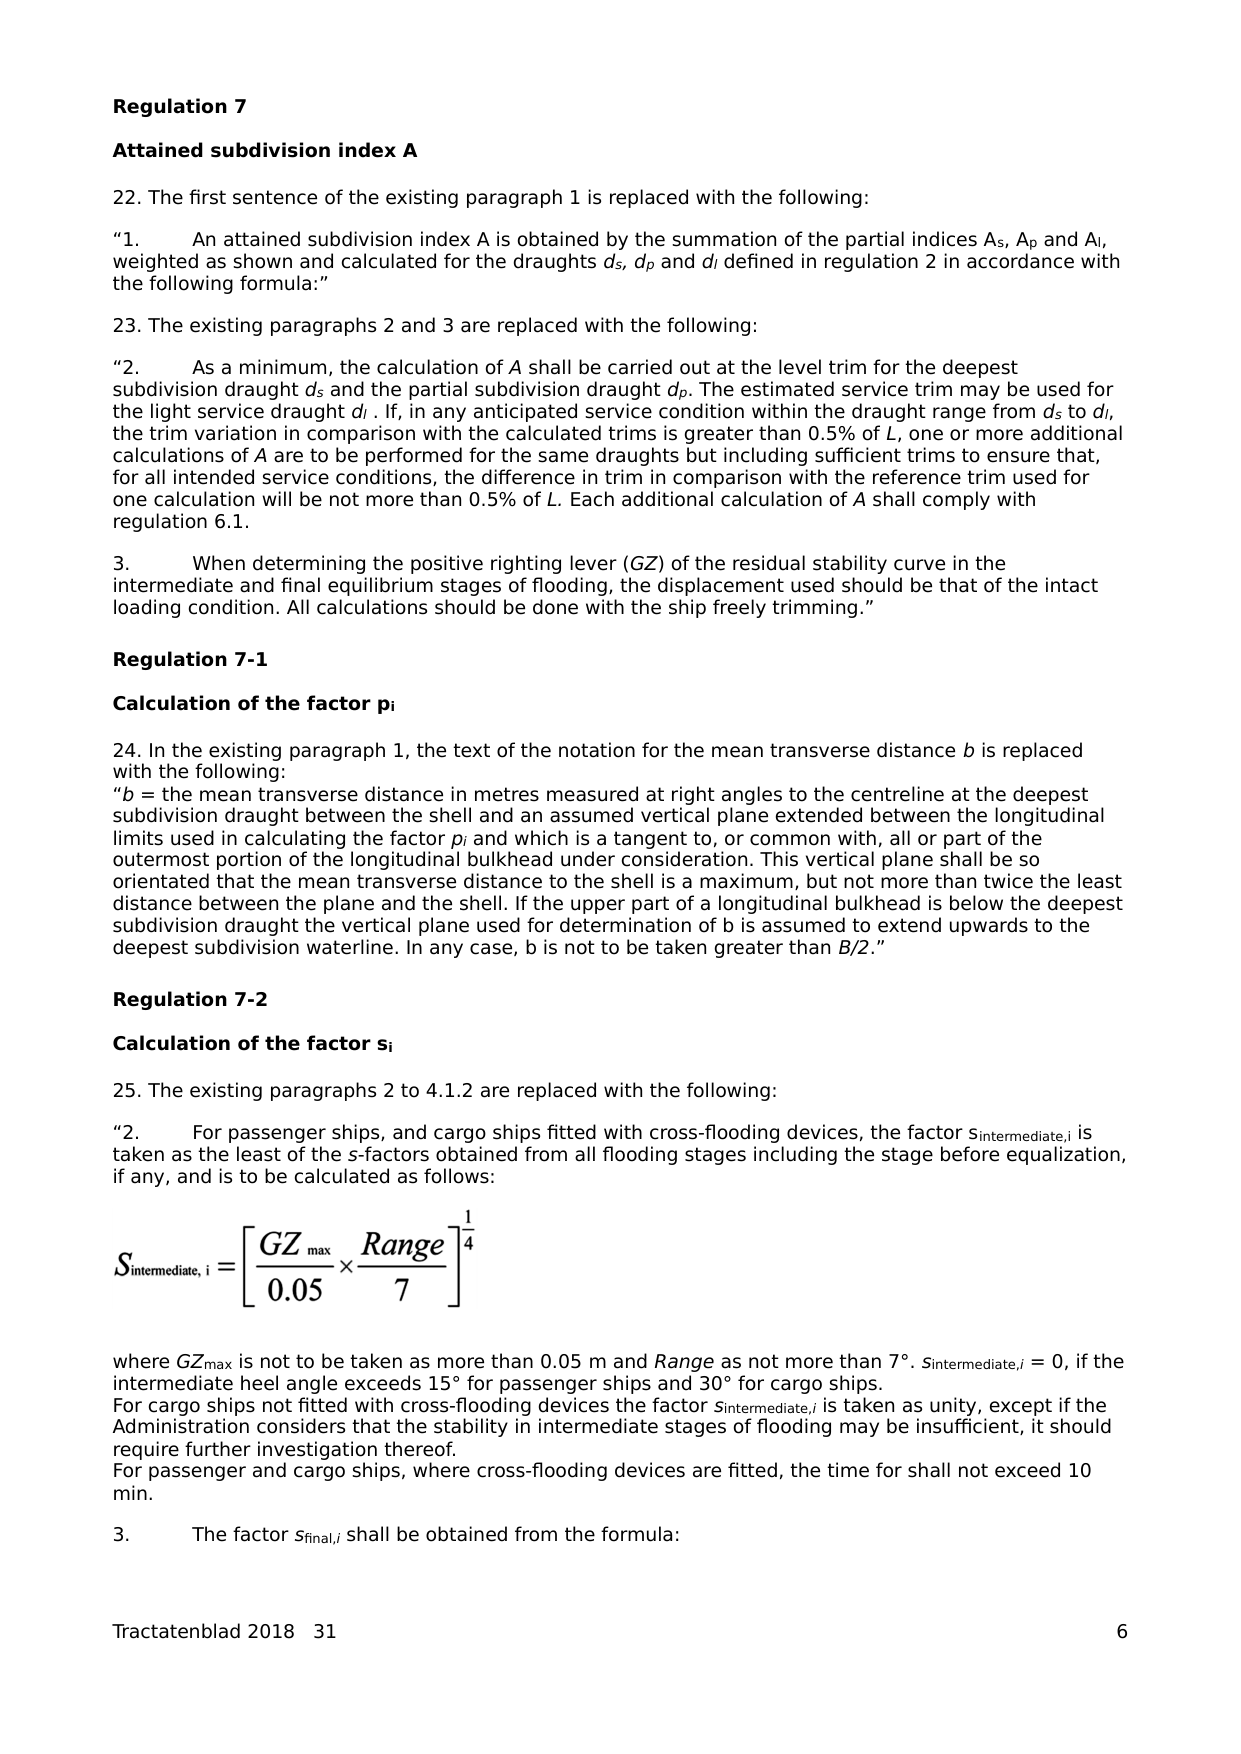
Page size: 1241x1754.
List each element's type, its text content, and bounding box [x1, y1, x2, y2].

text For passenger and cargo ships, where cross-flooding devices are fitted, the time for shall not exceed 10 min. [112, 1460, 1128, 1504]
text 3. The factor sfinal,i shall be obtained from the formula: [112, 1524, 1128, 1546]
text 24. In the existing paragraph 1, the text of the notation for the mean transverse distance b is replaced with the following: [112, 739, 1128, 783]
text “b = the mean transverse distance in metres measured at right angles to the centreline at the deepest subdivision draught between the shell and an assumed vertical plane extended between the longitudinal limits used in calculating the factor pi and which is a tangent to, or common with, all or part of the outermost portion of the longitudinal bulkhead under consideration. This vertical plane shall be so orientated that the mean transverse distance to the shell is a maximum, but not more than twice the least distance between the plane and the shell. If the upper part of a longitudinal bulkhead is below the deepest subdivision draught the vertical plane used for determination of b is assumed to extend upwards to the deepest subdivision waterline. In any case, b is not to be taken greater than B/2.” [112, 783, 1128, 959]
subtitle Regulation 7-2 Calculation of the factor si [112, 989, 1128, 1055]
text For cargo ships not fitted with cross-flooding devices the factor sintermediate,i is taken as unity, except if the Administration considers that the stability in intermediate stages of flooding may be insufficient, it should require further investigation thereof. [112, 1394, 1128, 1460]
text where GZmax is not to be taken as more than 0.05 m and Range as not more than 7°. sintermediate,i = 0, if the intermediate heel angle exceeds 15° for passenger ships and 30° for cargo ships. [112, 1351, 1128, 1394]
subtitle Regulation 7 Attained subdivision index A [112, 96, 1128, 162]
text 3. When determining the positive righting lever (GZ) of the residual stability curve in the intermediate and final equilibrium stages of flooding, the displacement used should be that of the intact loading condition. All calculations should be done with the ship freely trimming.” [112, 553, 1128, 618]
text “1. An attained subdivision index A is obtained by the summation of the partial indices As, Ap and Al, weighted as shown and calculated for the draughts ds, dp and dl defined in regulation 2 in accordance with the following formula:” [112, 229, 1128, 295]
text 25. The existing paragraphs 2 to 4.1.2 are replaced with the following: [112, 1080, 1128, 1102]
picture [112, 1208, 526, 1309]
subtitle Regulation 7-1 Calculation of the factor pi [112, 648, 1128, 714]
text 22. The first sentence of the existing paragraph 1 is replaced with the following: [112, 187, 1128, 209]
text “2. For passenger ships, and cargo ships fitted with cross-flooding devices, the factor sintermediate,i is taken as the least of the s-factors obtained from all flooding stages including the stage before equalization, if any, and is to be calculated as follows: [112, 1122, 1128, 1188]
text 23. The existing paragraphs 2 and 3 are replaced with the following: [112, 315, 1128, 337]
text “2. As a minimum, the calculation of A shall be carried out at the level trim for the deepest subdivision draught ds and the partial subdivision draught dp. The estimated service trim may be used for the light service draught dl . If, in any anticipated service condition within the draught range from ds to dl, the trim variation in comparison with the calculated trims is greater than 0.5% of L, one or more additional calculations of A are to be performed for the same draughts but including sufficient trims to ensure that, for all intended service conditions, the difference in trim in comparison with the reference trim used for one calculation will be not more than 0.5% of L. Each additional calculation of A shall comply with regulation 6.1. [112, 357, 1128, 533]
